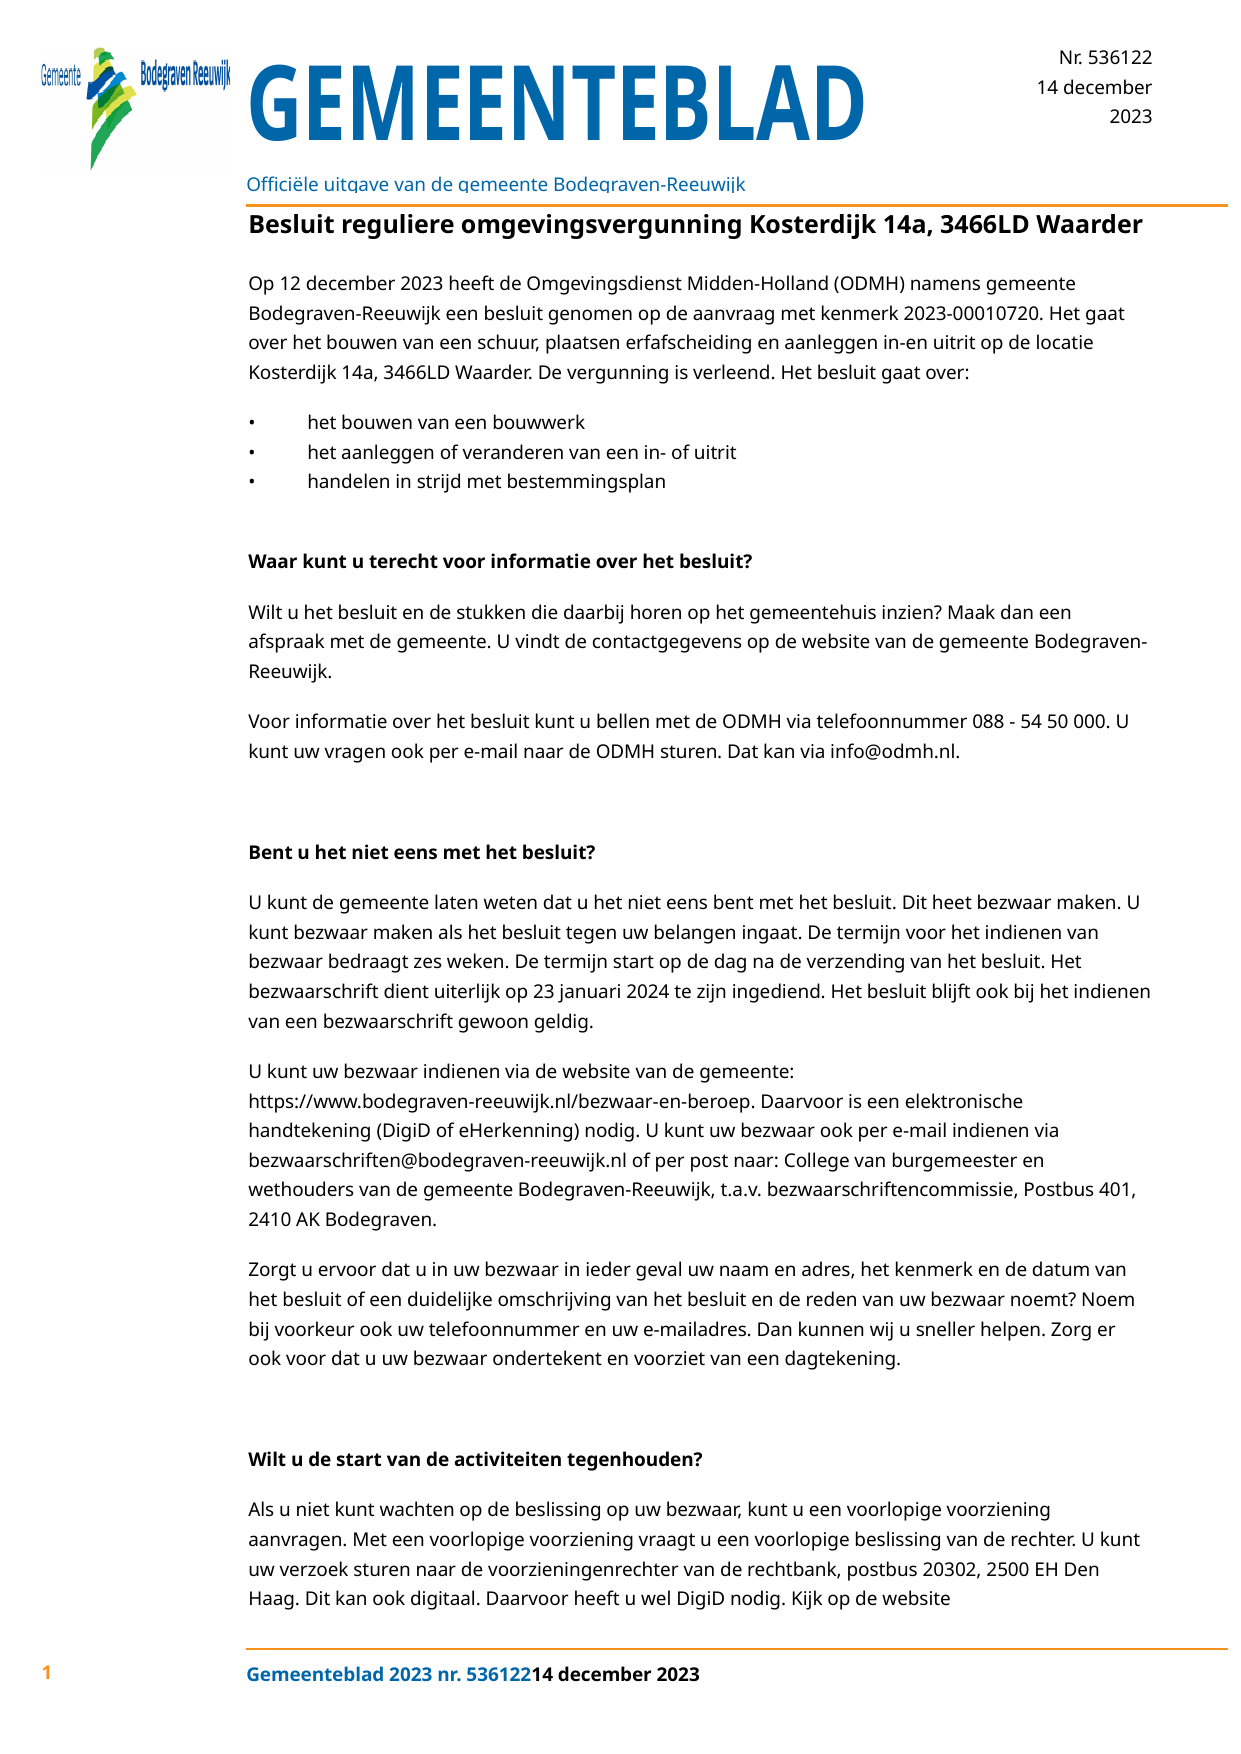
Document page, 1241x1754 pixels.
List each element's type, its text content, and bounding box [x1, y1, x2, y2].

text Waar kunt u terecht voor informatie over het besluit? [248, 549, 1152, 574]
text U kunt de gemeente laten weten dat u het niet eens bent met het besluit. Dit heet bezwaar maken. U kunt bezwaar maken als het besluit tegen uw belangen ingaat. De termijn voor het indienen van bezwaar bedraagt zes weken. De termijn start op de dag na de verzending van het besluit. Het bezwaarschrift dient uiterlijk op 23 januari 2024 te zijn ingediend. Het besluit blijft ook bij het indienen van een bezwaarschrift gewoon geldig. [248, 889, 1152, 1033]
text Zorgt u ervoor dat u in uw bezwaar in ieder geval uw naam en adres, het kenmerk en de datum van het besluit of een duidelijke omschrijving van het besluit en de reden van uw bezwaar noemt? Noem bij voorkeur ook uw telefoonnummer en uw e-mailadres. Dan kunnen wij u sneller helpen. Zorg er ook voor dat u uw bezwaar ondertekent en voorziet van een dagtekening. [248, 1257, 1152, 1371]
list het aanleggen of veranderen van een in- of uitrit [248, 439, 1152, 465]
list handelen in strijd met bestemmingsplan [248, 469, 1152, 494]
text Wilt u het besluit en de stukken die daarbij horen op het gemeentehuis inzien? Maak dan een afspraak met de gemeente. U vindt de contactgegevens op de website van de gemeente Bodegraven-Reeuwijk. [248, 599, 1152, 684]
text Besluit reguliere omgevingsvergunning Kosterdijk 14a, 3466LD Waarder [248, 207, 1152, 241]
text Bent u het niet eens met het besluit? [248, 839, 1152, 865]
text Op 12 december 2023 heeft de Omgevingsdienst Midden-Holland (ODMH) namens gemeente Bodegraven-Reeuwijk een besluit genomen op de aanvraag met kenmerk 2023-00010720. Het gaat over het bouwen van een schuur, plaatsen erfafscheiding en aanleggen in-en uitrit op de locatie Kosterdijk 14a, 3466LD Waarder. De vergunning is verleend. Het besluit gaat over: [248, 270, 1152, 385]
text Als u niet kunt wachten op de beslissing op uw bezwaar, kunt u een voorlopige voorziening aanvragen. Met een voorlopige voorziening vraagt u een voorlopige beslissing van de rechter. U kunt uw verzoek sturen naar de voorzieningenrechter van de rechtbank, postbus 20302, 2500 EH Den Haag. Dit kan ook digitaal. Daarvoor heeft u wel DigiD nodig. Kijk op de website [248, 1497, 1152, 1611]
list het bouwen van een bouwwerk [248, 409, 1152, 435]
picture [41, 47, 231, 172]
text Wilt u de start van de activiteiten tegenhouden? [248, 1446, 1152, 1472]
text Voor informatie over het besluit kunt u bellen met de ODMH via telefoonnummer 088 - 54 50 000. U kunt uw vragen ook per e-mail naar de ODMH sturen. Dat kan via info@odmh.nl. [248, 709, 1152, 764]
text U kunt uw bezwaar indienen via de website van de gemeente: https://www.bodegraven-reeuwijk.nl/bezwaar-en-beroep. Daarvoor is een elektronische handtekening (DigiD of eHerkenning) nodig. U kunt uw bezwaar ook per e-mail indienen via bezwaarschriften@bodegraven-reeuwijk.nl of per post naar: College van burgemeester en wethouders van de gemeente Bodegraven-Reeuwijk, t.a.v. bezwaarschriftencommissie, Postbus 401, 2410 AK Bodegraven. [248, 1058, 1152, 1232]
